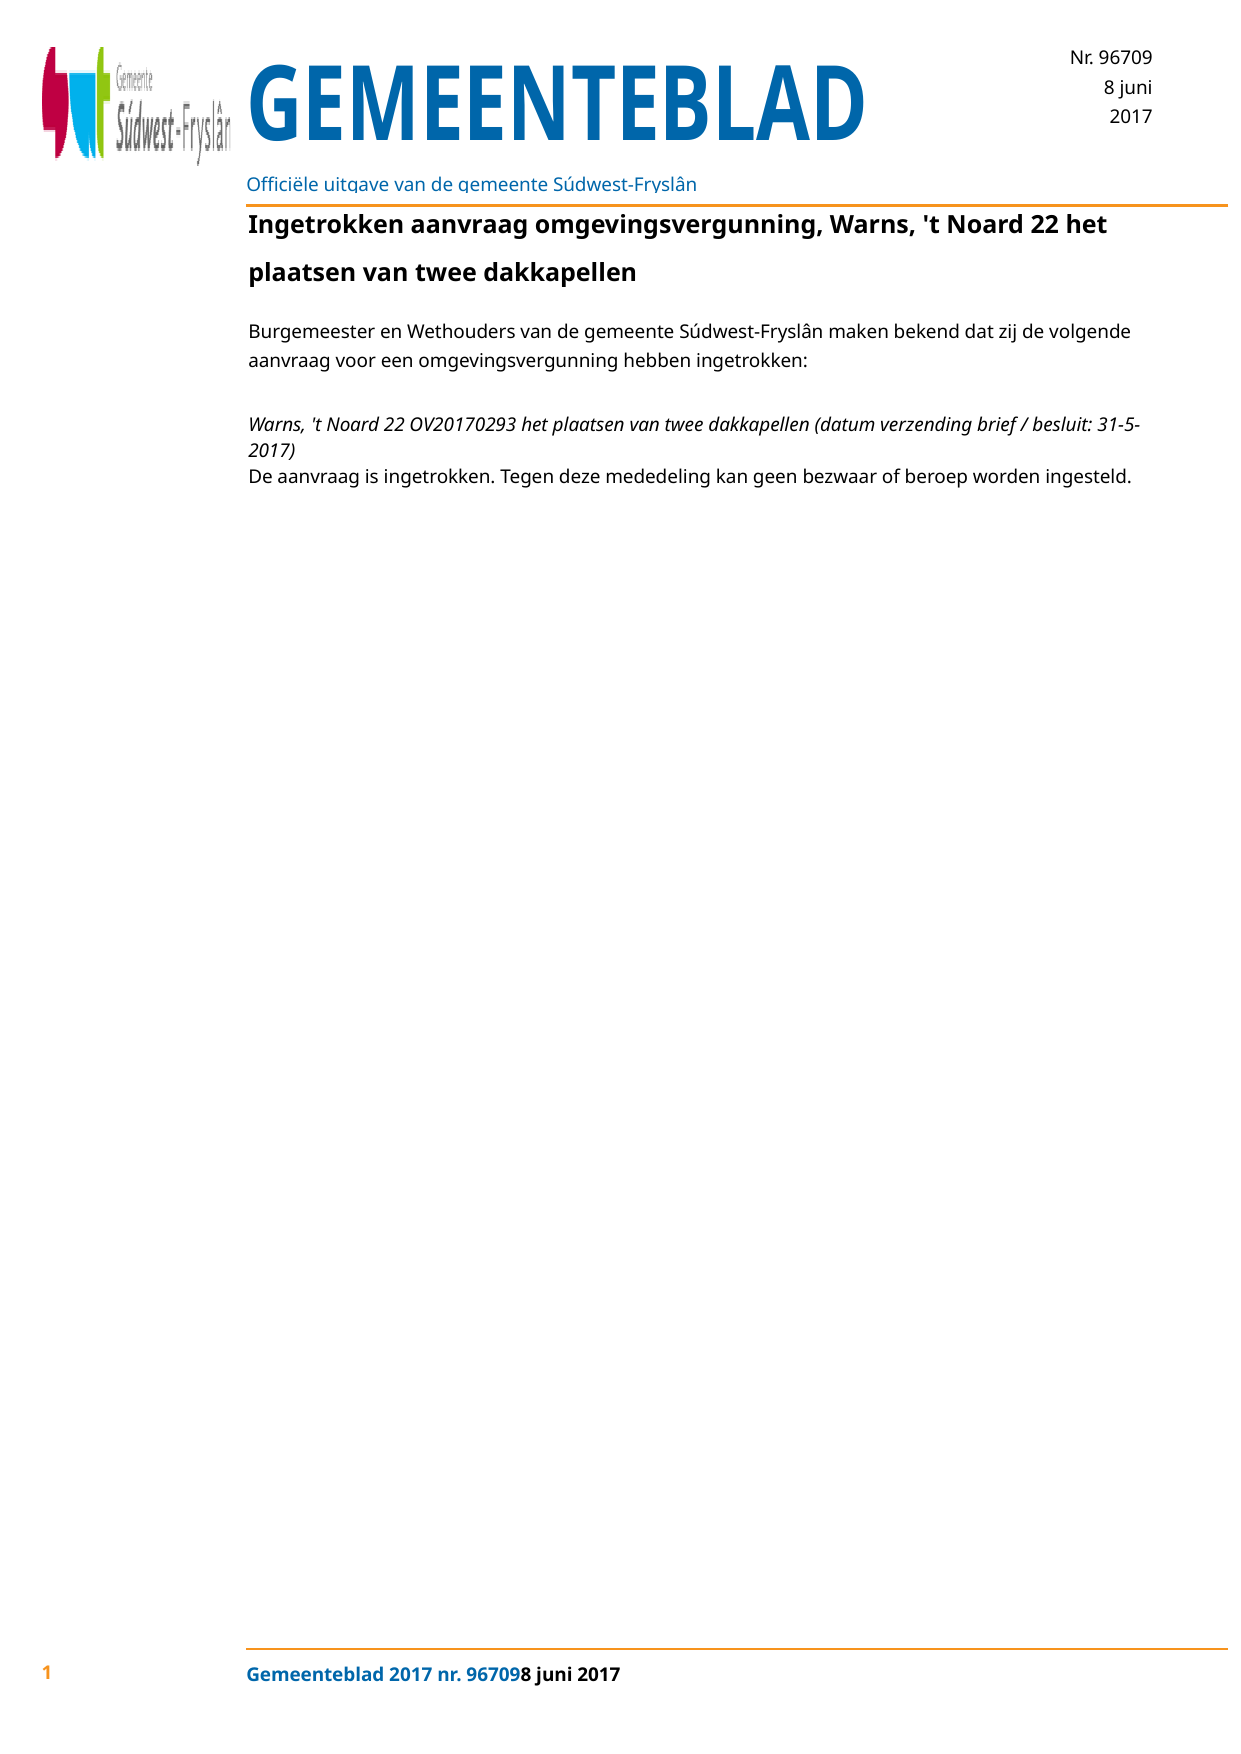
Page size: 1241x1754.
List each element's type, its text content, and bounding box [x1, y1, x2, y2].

text Ingetrokken aanvraag omgevingsvergunning, Warns, 't Noard 22 het plaatsen van twee dakkapellen [248, 207, 1152, 288]
picture [41, 47, 231, 172]
text Warns, 't Noard 22 OV20170293 het plaatsen van twee dakkapellen (datum verzending brief / besluit: 31-5-2017) [248, 411, 1152, 463]
text De aanvraag is ingetrokken. Tegen deze mededeling kan geen bezwaar of beroep worden ingesteld. [248, 463, 1152, 489]
text Burgemeester en Wethouders van de gemeente Súdwest-Fryslân maken bekend dat zij de volgende aanvraag voor een omgevingsvergunning hebben ingetrokken: [248, 318, 1152, 373]
